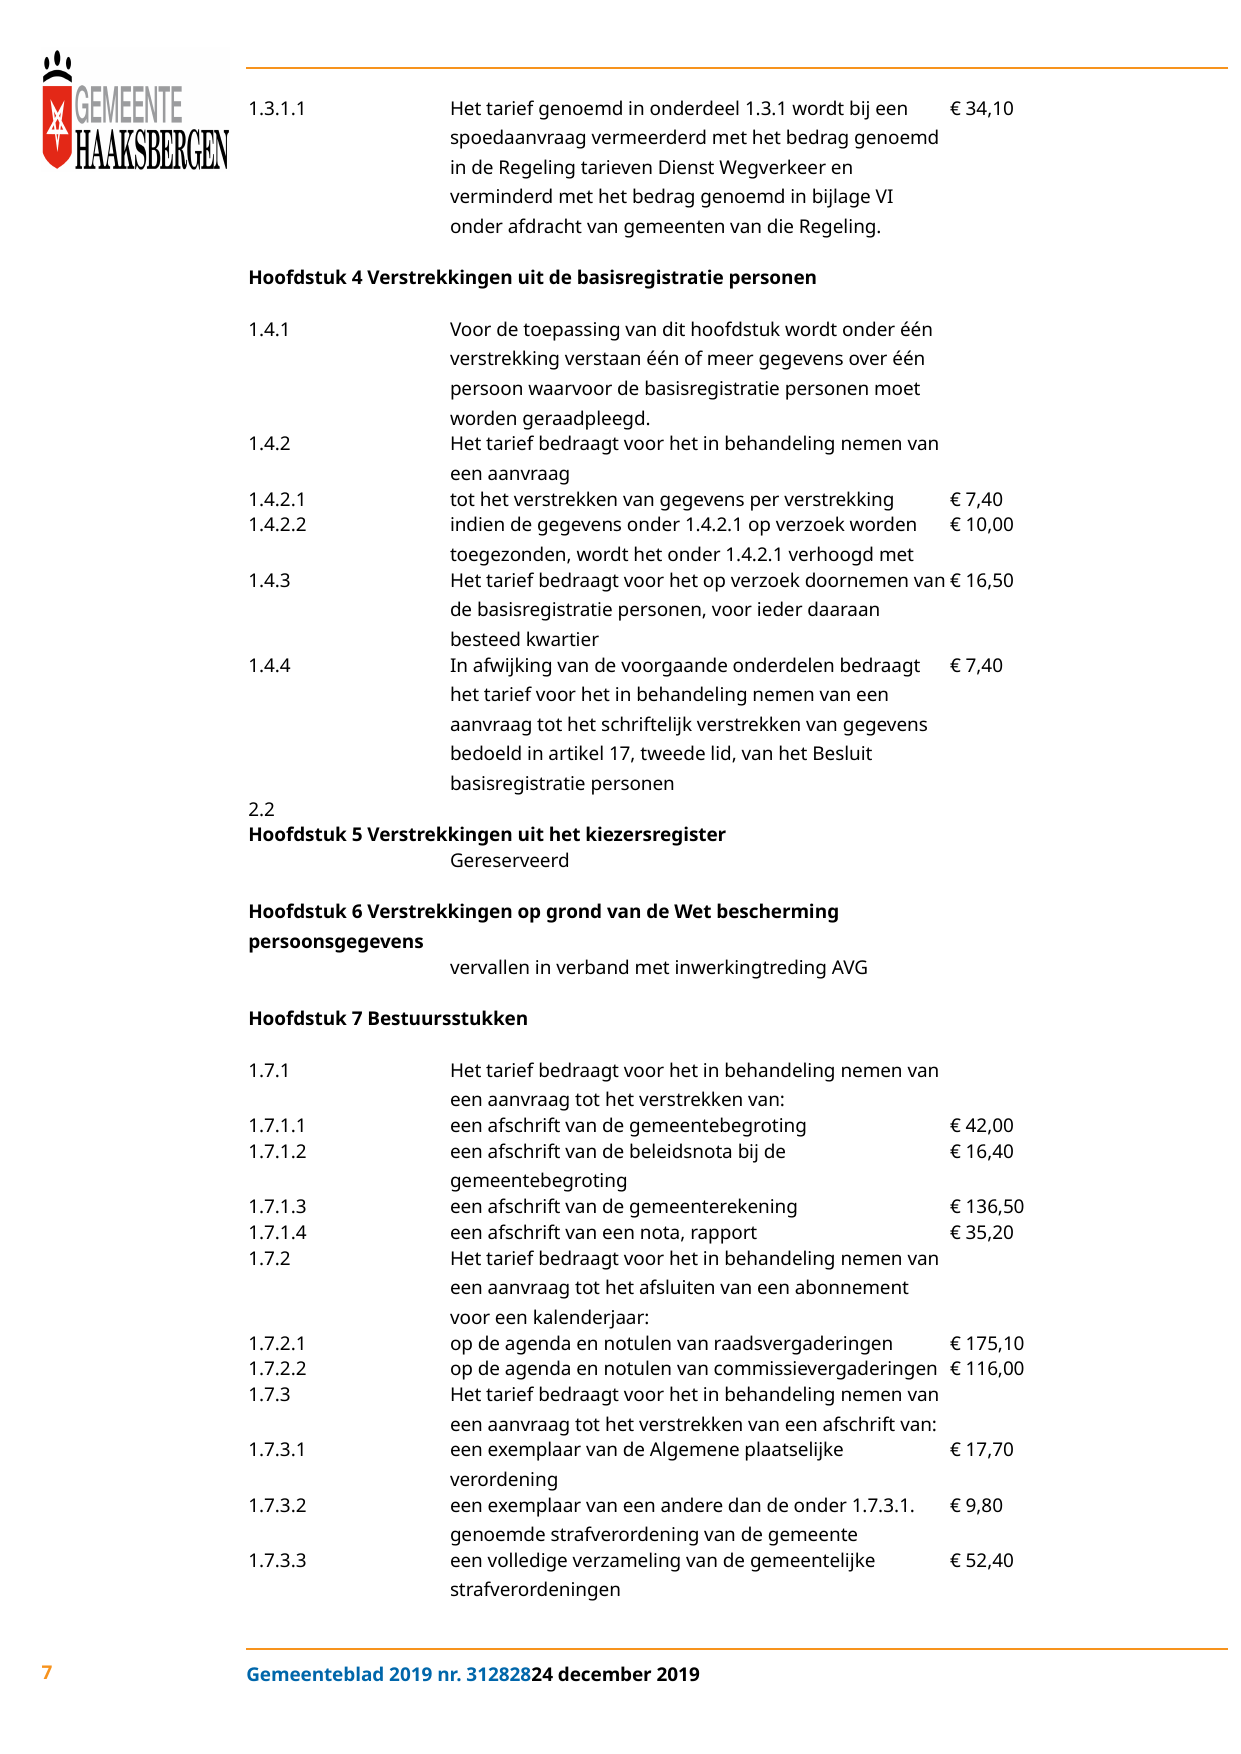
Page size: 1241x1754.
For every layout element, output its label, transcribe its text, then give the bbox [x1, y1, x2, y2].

table_cell een afschrift van de gemeenterekening [450, 1193, 950, 1219]
table_cell [950, 796, 1152, 822]
table_cell [950, 1245, 1152, 1330]
table_cell [950, 873, 1152, 899]
table_cell [450, 980, 950, 1006]
table_cell vervallen in verband met inwerkingtreding AVG [450, 954, 950, 980]
table_cell [248, 239, 450, 264]
table_cell Het tarief bedraagt voor het op verzoek doornemen van de basisregistratie personen, voor ieder daaraan besteed kwartier [450, 567, 950, 652]
table_cell € 9,80 [950, 1492, 1152, 1547]
table_cell [950, 316, 1152, 431]
table_cell indien de gegevens onder 1.4.2.1 op verzoek worden toegezonden, wordt het onder 1.4.2.1 verhoogd met [450, 512, 950, 567]
table_cell een afschrift van de gemeentebegroting [450, 1112, 950, 1138]
table_cell [950, 431, 1152, 486]
table_cell € 35,20 [950, 1219, 1152, 1245]
table_cell [950, 954, 1152, 980]
table_cell [450, 796, 950, 822]
table_cell [950, 239, 1152, 264]
table_cell een volledige verzameling van de gemeentelijke strafverordeningen [450, 1547, 950, 1602]
table_cell [950, 1057, 1152, 1112]
table_cell 1.3.1.1 [248, 95, 450, 239]
table_cell Hoofdstuk 6 Verstrekkingen op grond van de Wet bescherming persoonsgegevens [248, 899, 950, 954]
table_cell [950, 1006, 1152, 1031]
table_cell [248, 1031, 450, 1057]
table_cell € 16,50 [950, 567, 1152, 652]
table_cell [950, 822, 1152, 847]
table_cell € 7,40 [950, 486, 1152, 512]
table_cell op de agenda en notulen van raadsvergaderingen [450, 1330, 950, 1355]
table_cell € 17,70 [950, 1436, 1152, 1492]
table_cell [950, 980, 1152, 1006]
table_cell een exemplaar van de Algemene plaatselijke verordening [450, 1436, 950, 1492]
table_cell [450, 239, 950, 264]
table_cell een afschrift van een nota, rapport [450, 1219, 950, 1245]
table_cell Hoofdstuk 7 Bestuursstukken [248, 1006, 950, 1031]
table_cell 1.7.2.1 [248, 1330, 450, 1355]
table_cell [248, 954, 450, 980]
table_cell € 7,40 [950, 652, 1152, 796]
table_cell € 34,10 [950, 95, 1152, 239]
table_cell 1.7.3.2 [248, 1492, 450, 1547]
table_cell 1.7.1.2 [248, 1138, 450, 1193]
table_cell 1.4.2.1 [248, 486, 450, 512]
table_cell tot het verstrekken van gegevens per verstrekking [450, 486, 950, 512]
table_cell 1.7.3.1 [248, 1436, 450, 1492]
picture [41, 47, 231, 172]
table_cell [950, 1381, 1152, 1436]
table_cell [248, 847, 450, 873]
table_cell [950, 899, 1152, 954]
table_cell € 42,00 [950, 1112, 1152, 1138]
table_cell € 136,50 [950, 1193, 1152, 1219]
table_cell [248, 873, 450, 899]
table_cell [950, 1031, 1152, 1057]
table_cell Het tarief bedraagt voor het in behandeling nemen van een aanvraag [450, 431, 950, 486]
table_cell € 10,00 [950, 512, 1152, 567]
table_cell 1.4.3 [248, 567, 450, 652]
table_cell 1.7.3.3 [248, 1547, 450, 1602]
table_cell [950, 265, 1152, 290]
table_cell 1.7.3 [248, 1381, 450, 1436]
table_cell 1.4.2 [248, 431, 450, 486]
table_cell [450, 290, 950, 316]
table_cell Hoofdstuk 5 Verstrekkingen uit het kiezersregister [248, 822, 950, 847]
table_cell Voor de toepassing van dit hoofdstuk wordt onder één verstrekking verstaan één of meer gegevens over één persoon waarvoor de basisregistratie personen moet worden geraadpleegd. [450, 316, 950, 431]
table_cell 1.4.4 [248, 652, 450, 796]
table_cell Hoofdstuk 4 Verstrekkingen uit de basisregistratie personen [248, 265, 950, 290]
table_cell € 175,10 [950, 1330, 1152, 1355]
table_cell € 116,00 [950, 1355, 1152, 1381]
table_cell 1.7.2 [248, 1245, 450, 1330]
table_cell een exemplaar van een andere dan de onder 1.7.3.1. genoemde strafverordening van de gemeente [450, 1492, 950, 1547]
table_cell Het tarief bedraagt voor het in behandeling nemen van een aanvraag tot het verstrekken van: [450, 1057, 950, 1112]
table_cell € 16,40 [950, 1138, 1152, 1193]
table_cell [950, 290, 1152, 316]
table_cell Het tarief genoemd in onderdeel 1.3.1 wordt bij een spoedaanvraag vermeerderd met het bedrag genoemd in de Regeling tarieven Dienst Wegverkeer en verminderd met het bedrag genoemd in bijlage VI onder afdracht van gemeenten van die Regeling. [450, 95, 950, 239]
table_cell op de agenda en notulen van commissievergaderingen [450, 1355, 950, 1381]
table_cell Gereserveerd [450, 847, 950, 873]
table_cell 1.7.1 [248, 1057, 450, 1112]
table_cell 1.7.2.2 [248, 1355, 450, 1381]
table_cell [248, 980, 450, 1006]
table_cell [950, 847, 1152, 873]
table_cell In afwijking van de voorgaande onderdelen bedraagt het tarief voor het in behandeling nemen van een aanvraag tot het schriftelijk verstrekken van gegevens bedoeld in artikel 17, tweede lid, van het Besluit basisregistratie personen [450, 652, 950, 796]
table_cell 1.7.1.3 [248, 1193, 450, 1219]
table_cell 1.4.2.2 [248, 512, 450, 567]
table_cell 2.2 [248, 796, 450, 822]
table_cell 1.7.1.4 [248, 1219, 450, 1245]
table_cell Het tarief bedraagt voor het in behandeling nemen van een aanvraag tot het afsluiten van een abonnement voor een kalenderjaar: [450, 1245, 950, 1330]
table_cell € 52,40 [950, 1547, 1152, 1602]
table_cell Het tarief bedraagt voor het in behandeling nemen van een aanvraag tot het verstrekken van een afschrift van: [450, 1381, 950, 1436]
table_cell [450, 1031, 950, 1057]
table_cell [450, 873, 950, 899]
table_cell een afschrift van de beleidsnota bij de gemeentebegroting [450, 1138, 950, 1193]
table_cell [248, 290, 450, 316]
table_cell 1.7.1.1 [248, 1112, 450, 1138]
table_cell 1.4.1 [248, 316, 450, 431]
